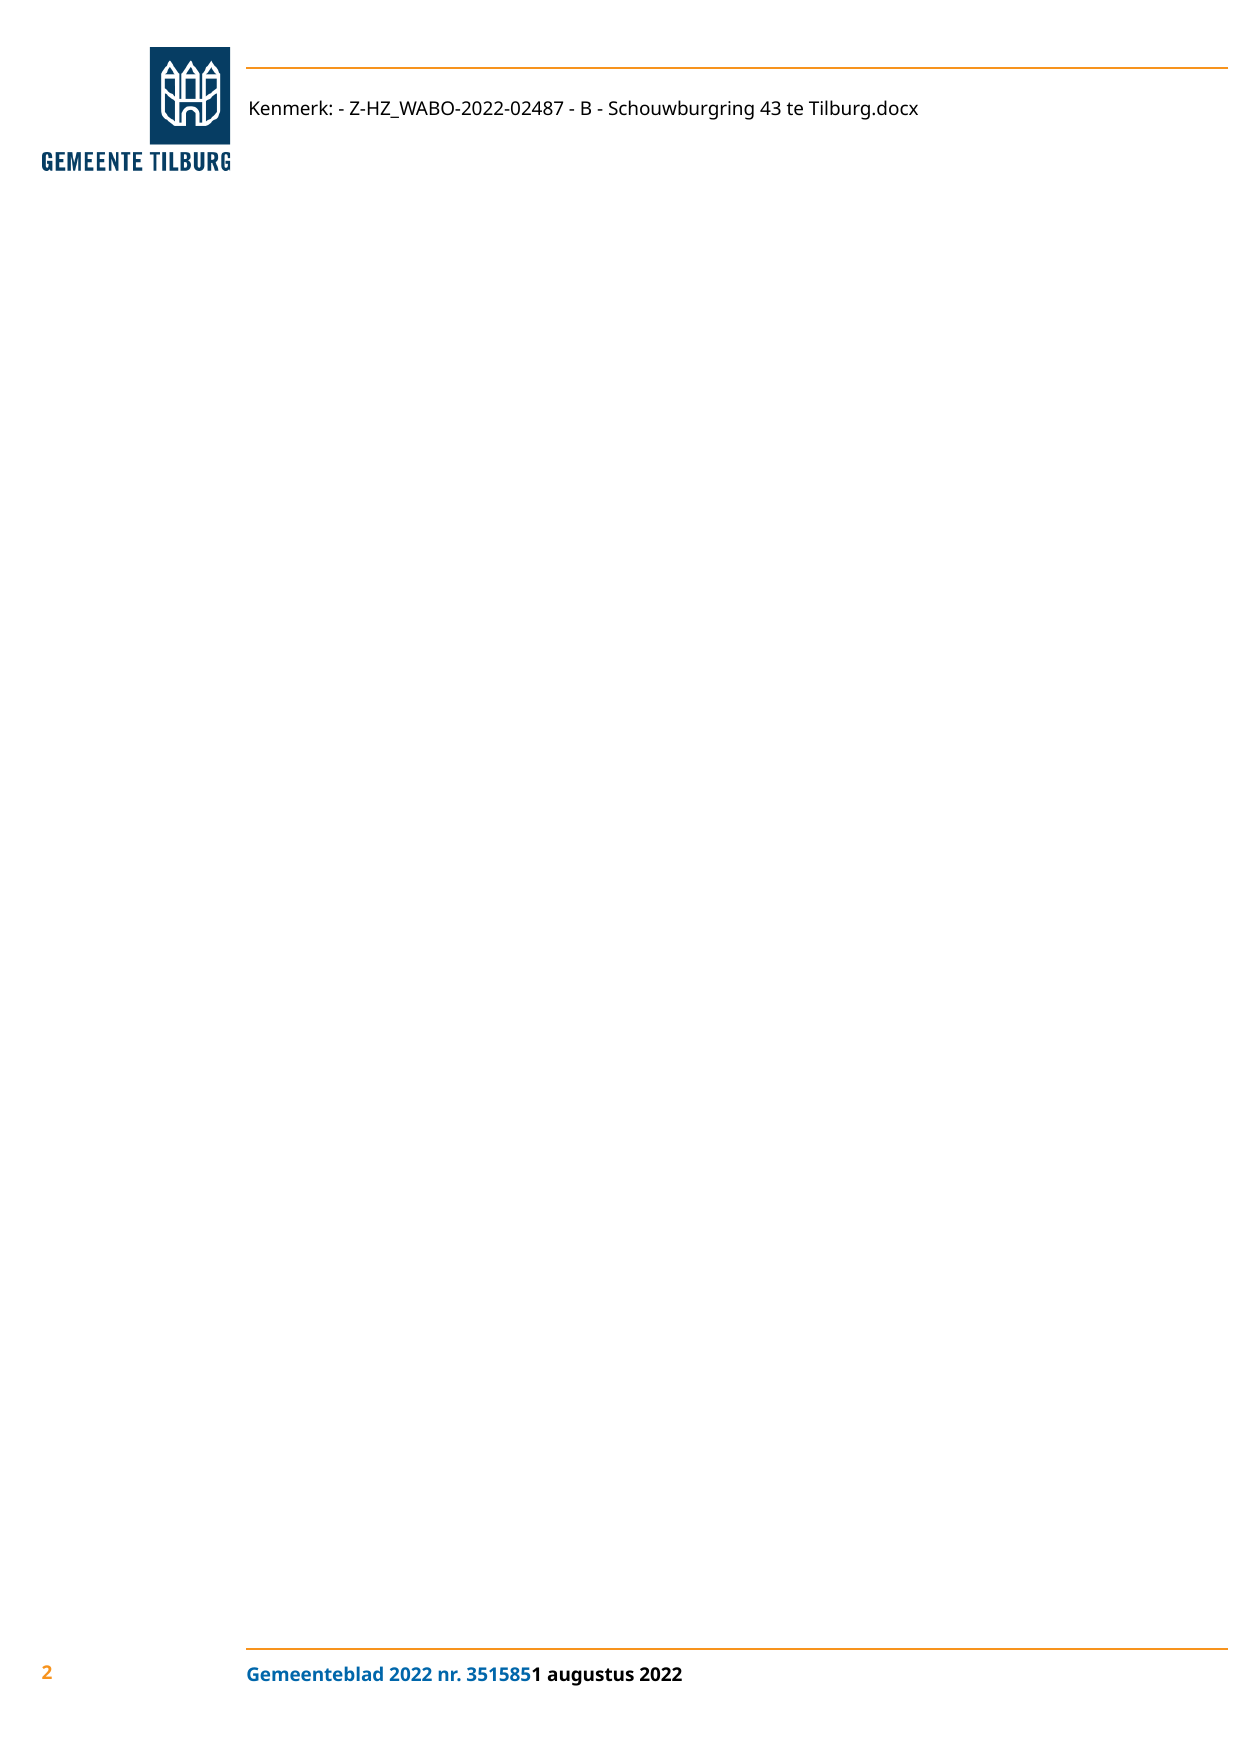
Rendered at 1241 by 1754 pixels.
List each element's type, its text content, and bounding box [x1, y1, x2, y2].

text Kenmerk: - Z-HZ_WABO-2022-02487 - B - Schouwburgring 43 te Tilburg.docx [248, 95, 1152, 121]
picture [41, 47, 231, 172]
